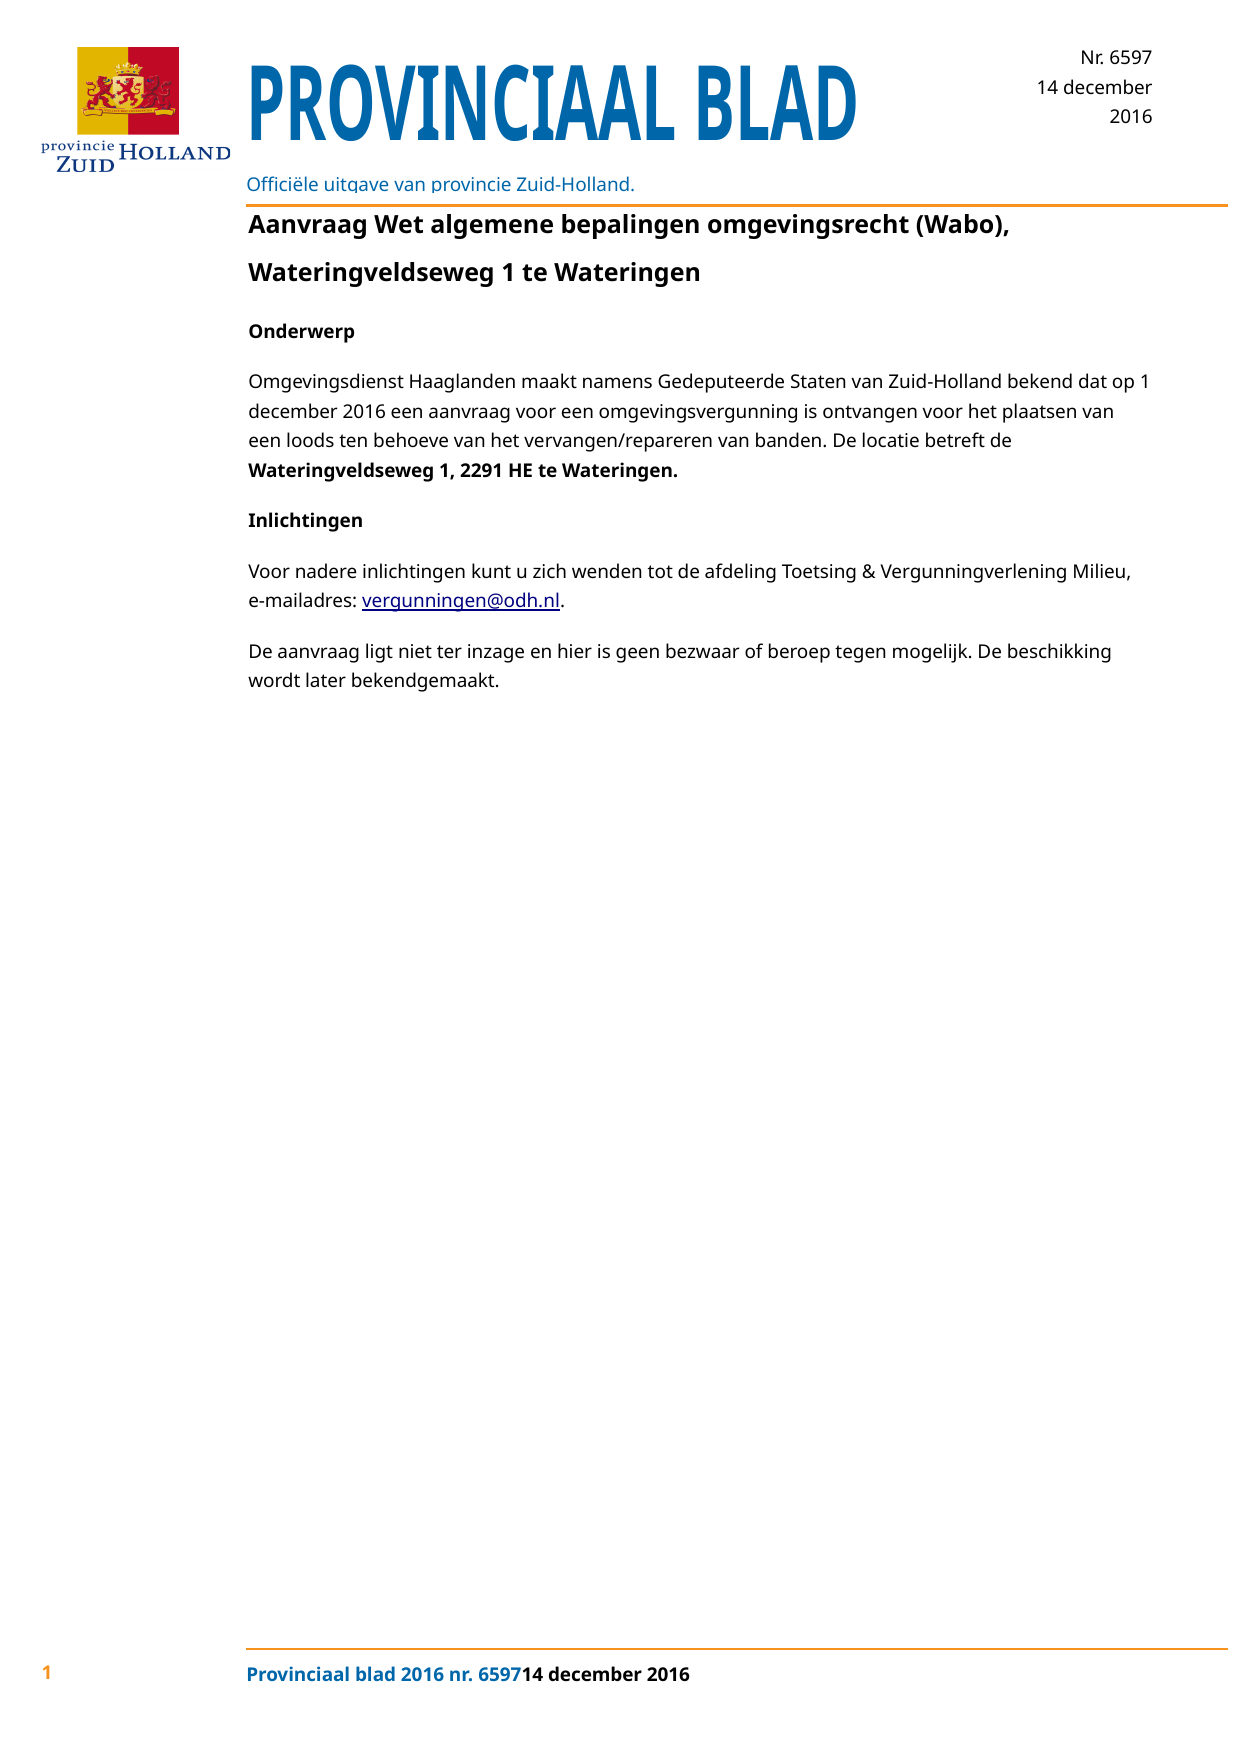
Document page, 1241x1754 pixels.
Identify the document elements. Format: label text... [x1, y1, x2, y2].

picture [41, 47, 231, 172]
text Omgevingsdienst Haaglanden maakt namens Gedeputeerde Staten van Zuid-Holland bekend dat op 1 december 2016 een aanvraag voor een omgevingsvergunning is ontvangen voor het plaatsen van een loods ten behoeve van het vervangen/repareren van banden. De locatie betreft de Wateringveldseweg 1, 2291 HE te Wateringen. [248, 368, 1152, 483]
text Inlichtingen [248, 507, 1152, 533]
text Onderwerp [248, 318, 1152, 344]
text Voor nadere inlichtingen kunt u zich wenden tot de afdeling Toetsing & Vergunningverlening Milieu, e-mailadres: vergunningen@odh.nl. [248, 558, 1152, 613]
text De aanvraag ligt niet ter inzage en hier is geen bezwaar of beroep tegen mogelijk. De beschikking wordt later bekendgemaakt. [248, 638, 1152, 693]
text Aanvraag Wet algemene bepalingen omgevingsrecht (Wabo), Wateringveldseweg 1 te Wateringen [248, 207, 1152, 288]
